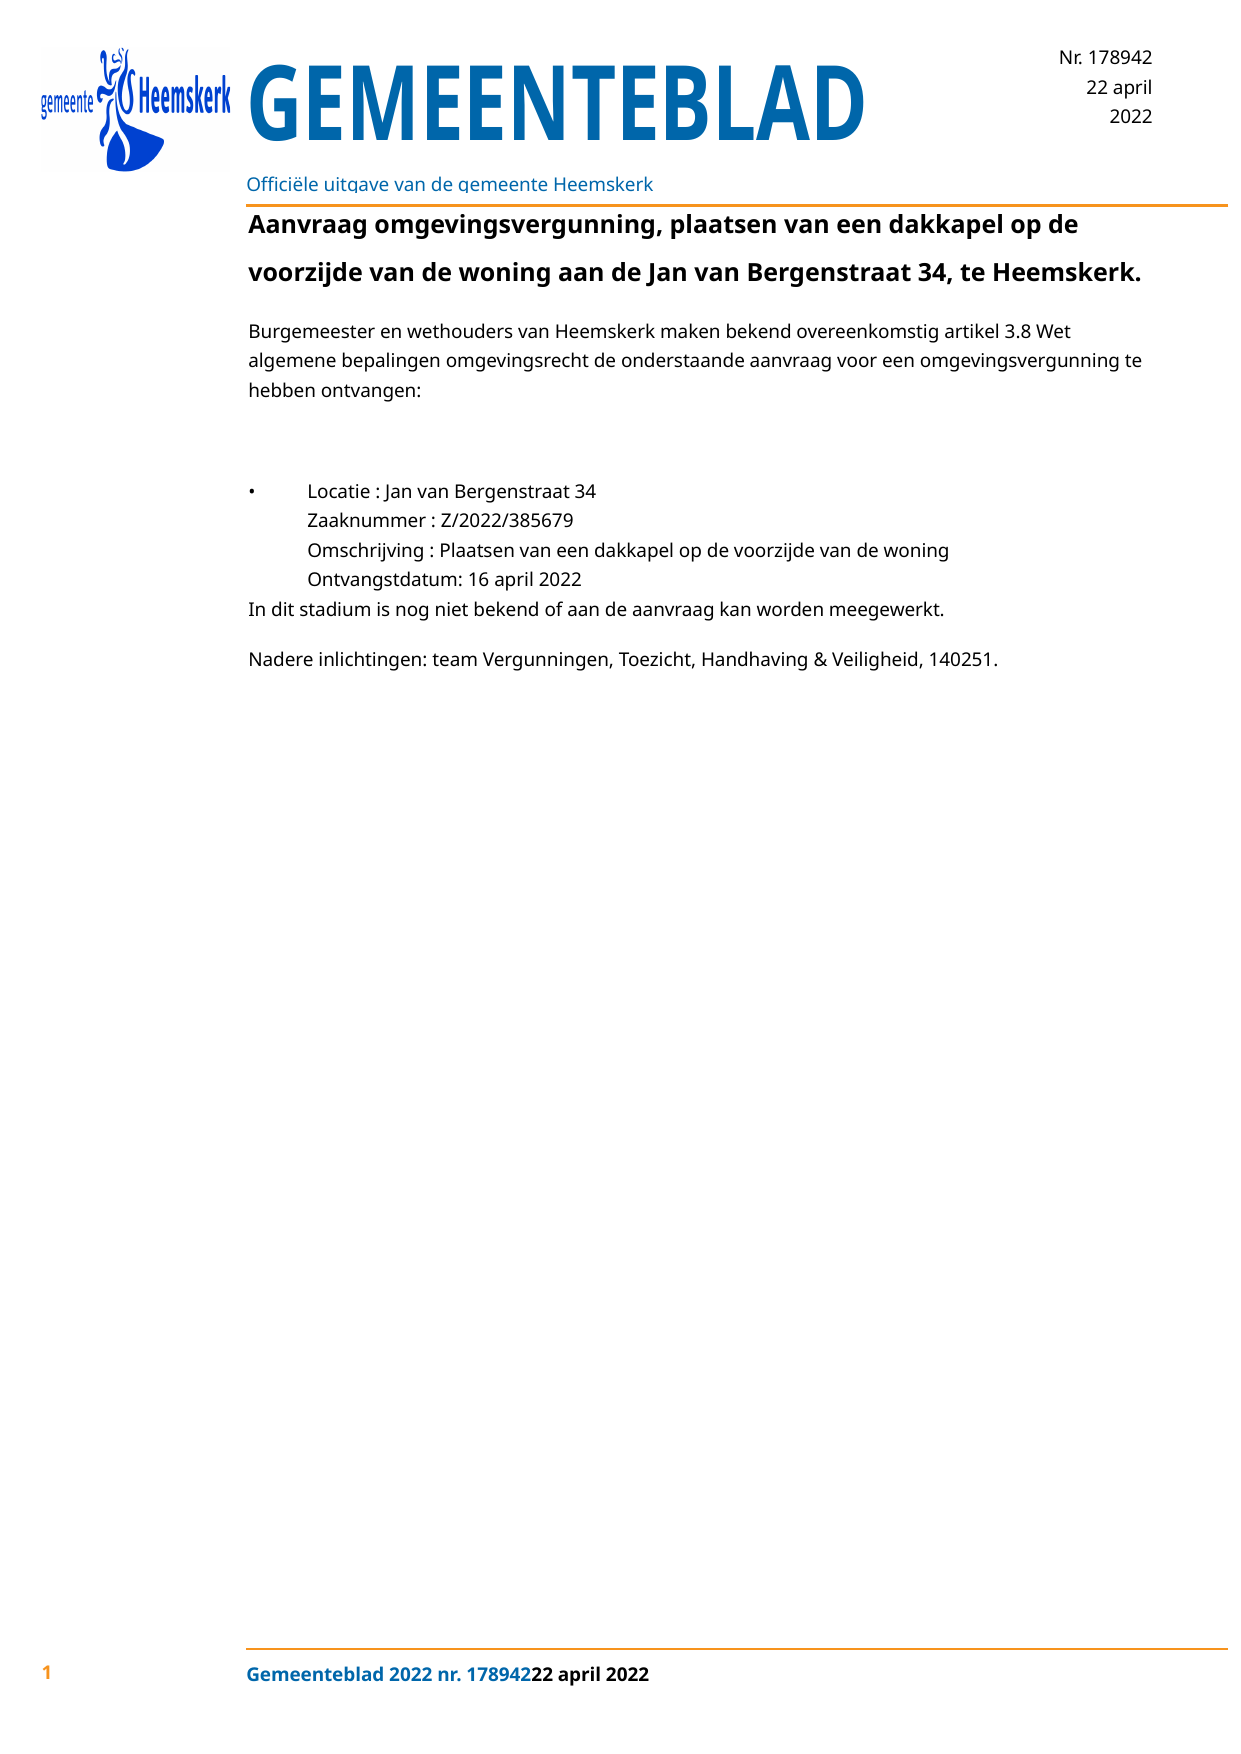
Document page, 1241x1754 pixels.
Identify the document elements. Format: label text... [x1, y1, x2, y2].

picture [41, 47, 231, 172]
list Locatie : Jan van Bergenstraat 34 [248, 478, 1152, 504]
text Aanvraag omgevingsvergunning, plaatsen van een dakkapel op de voorzijde van de woning aan de Jan van Bergenstraat 34, te Heemskerk. [248, 207, 1152, 288]
text Burgemeester en wethouders van Heemskerk maken bekend overeenkomstig artikel 3.8 Wet algemene bepalingen omgevingsrecht de onderstaande aanvraag voor een omgevingsvergunning te hebben ontvangen: [248, 318, 1152, 403]
text In dit stadium is nog niet bekend of aan de aanvraag kan worden meegewerkt. [248, 596, 1152, 622]
list Ontvangstdatum: 16 april 2022 [248, 567, 1152, 592]
list Zaaknummer : Z/2022/385679 [248, 507, 1152, 533]
text Nadere inlichtingen: team Vergunningen, Toezicht, Handhaving & Veiligheid, 140251. [248, 647, 1152, 672]
list Omschrijving : Plaatsen van een dakkapel op de voorzijde van de woning [248, 537, 1152, 563]
